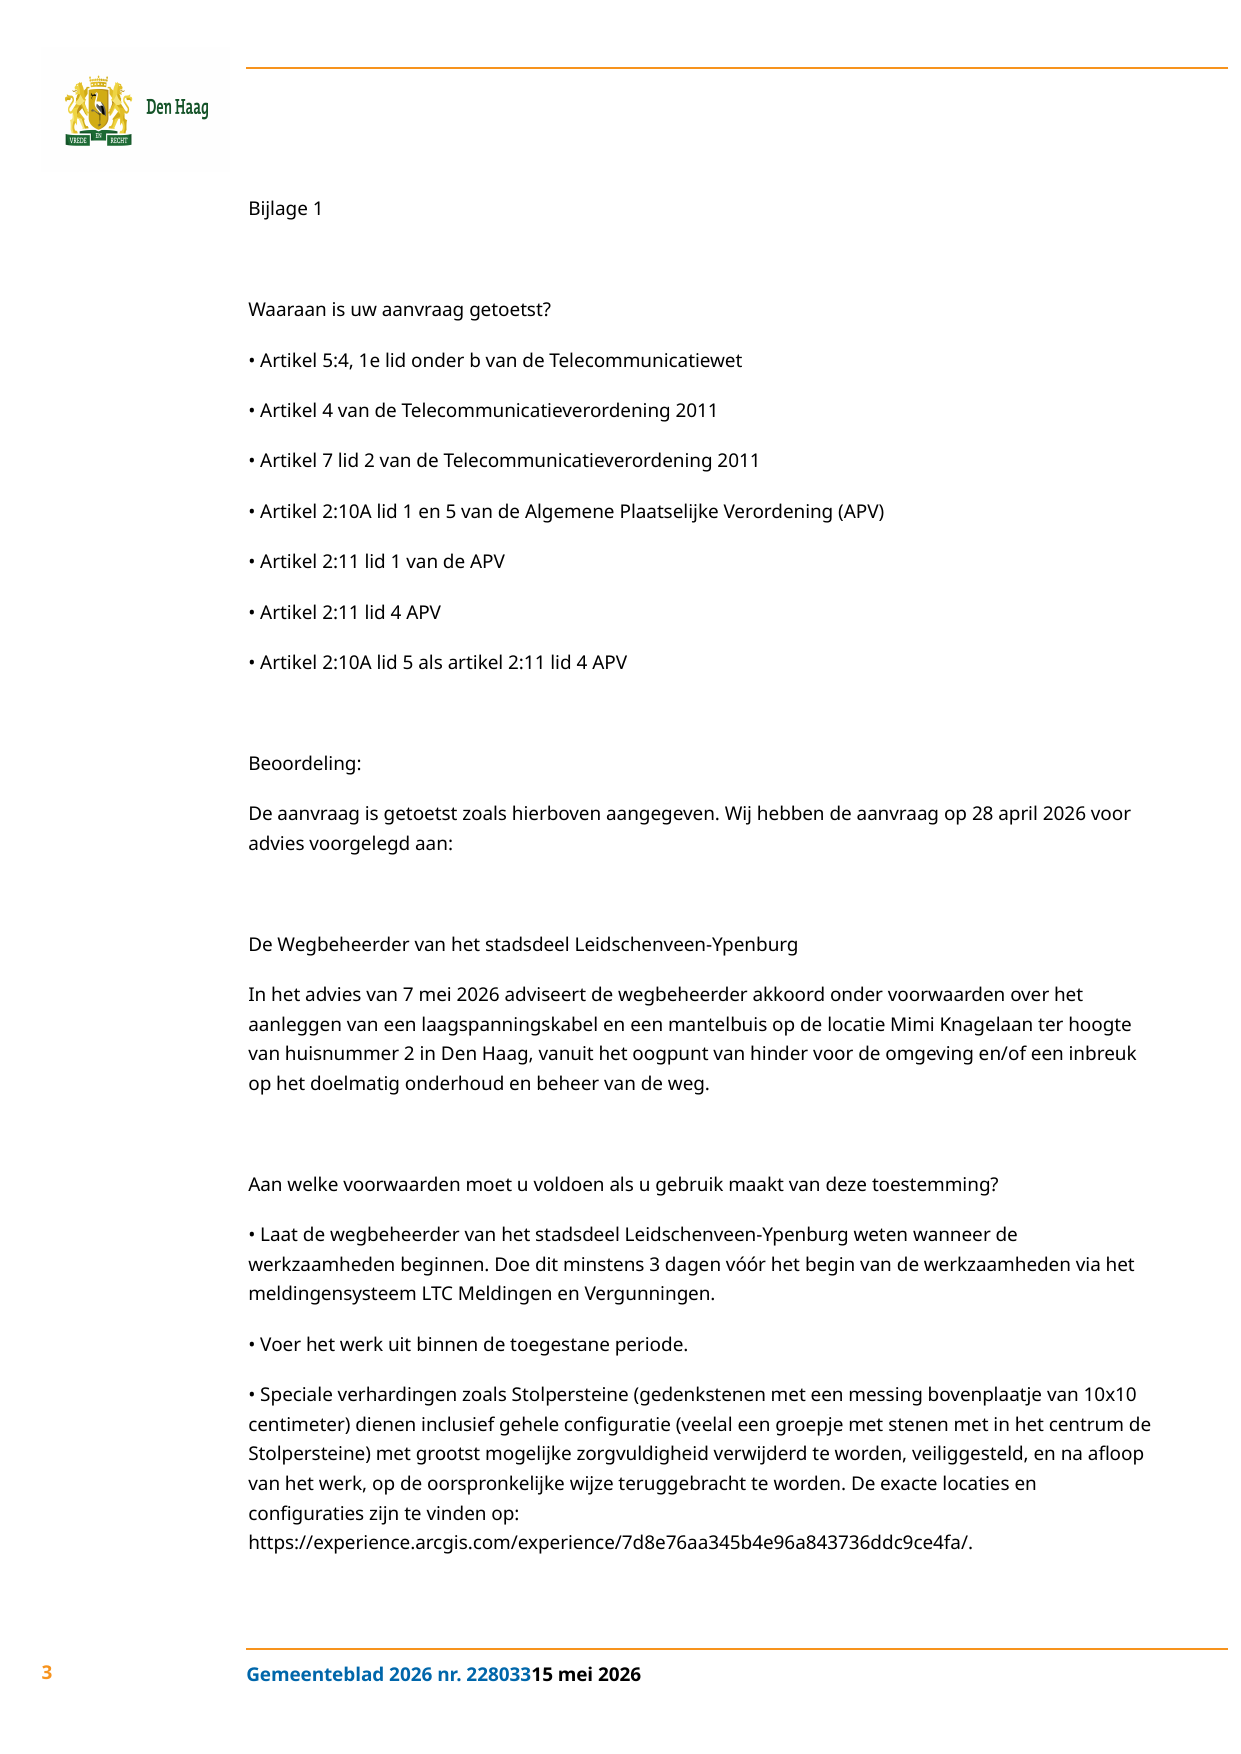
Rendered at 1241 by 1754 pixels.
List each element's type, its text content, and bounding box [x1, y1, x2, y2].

text De aanvraag is getoetst zoals hierboven aangegeven. Wij hebben de aanvraag op 28 april 2026 voor advies voorgelegd aan: [248, 801, 1152, 856]
text • Voer het werk uit binnen de toegestane periode. [248, 1331, 1152, 1357]
text • Artikel 5:4, 1e lid onder b van de Telecommunicatiewet [248, 347, 1152, 373]
text • Artikel 4 van de Telecommunicatieverordening 2011 [248, 397, 1152, 423]
text Waaraan is uw aanvraag getoetst? [248, 296, 1152, 322]
text De Wegbeheerder van het stadsdeel Leidschenveen-Ypenburg [248, 931, 1152, 957]
text Bijlage 1 [248, 196, 1152, 221]
text In het advies van 7 mei 2026 adviseert de wegbeheerder akkoord onder voorwaarden over het aanleggen van een laagspanningskabel en een mantelbuis op de locatie Mimi Knagelaan ter hoogte van huisnummer 2 in Den Haag, vanuit het oogpunt van hinder voor de omgeving en/of een inbreuk op het doelmatig onderhoud en beheer van de weg. [248, 981, 1152, 1096]
text • Artikel 7 lid 2 van de Telecommunicatieverordening 2011 [248, 448, 1152, 473]
text • Artikel 2:10A lid 5 als artikel 2:11 lid 4 APV [248, 649, 1152, 675]
text • Artikel 2:11 lid 4 APV [248, 599, 1152, 625]
text • Laat de wegbeheerder van het stadsdeel Leidschenveen-Ypenburg weten wanneer de werkzaamheden beginnen. Doe dit minstens 3 dagen vóór het begin van de werkzaamheden via het meldingensysteem LTC Meldingen en Vergunningen. [248, 1221, 1152, 1306]
text • Artikel 2:11 lid 1 van de APV [248, 548, 1152, 574]
text Aan welke voorwaarden moet u voldoen als u gebruik maakt van deze toestemming? [248, 1171, 1152, 1197]
text Beoordeling: [248, 750, 1152, 776]
picture [41, 47, 231, 172]
text • Artikel 2:10A lid 1 en 5 van de Algemene Plaatselijke Verordening (APV) [248, 498, 1152, 524]
text • Speciale verhardingen zoals Stolpersteine (gedenkstenen met een messing bovenplaatje van 10x10 centimeter) dienen inclusief gehele configuratie (veelal een groepje met stenen met in het centrum de Stolpersteine) met grootst mogelijke zorgvuldigheid verwijderd te worden, veiliggesteld, en na afloop van het werk, op de oorspronkelijke wijze teruggebracht te worden. De exacte locaties en configuraties zijn te vinden op: https://experience.arcgis.com/experience/7d8e76aa345b4e96a843736ddc9ce4fa/. [248, 1381, 1152, 1555]
